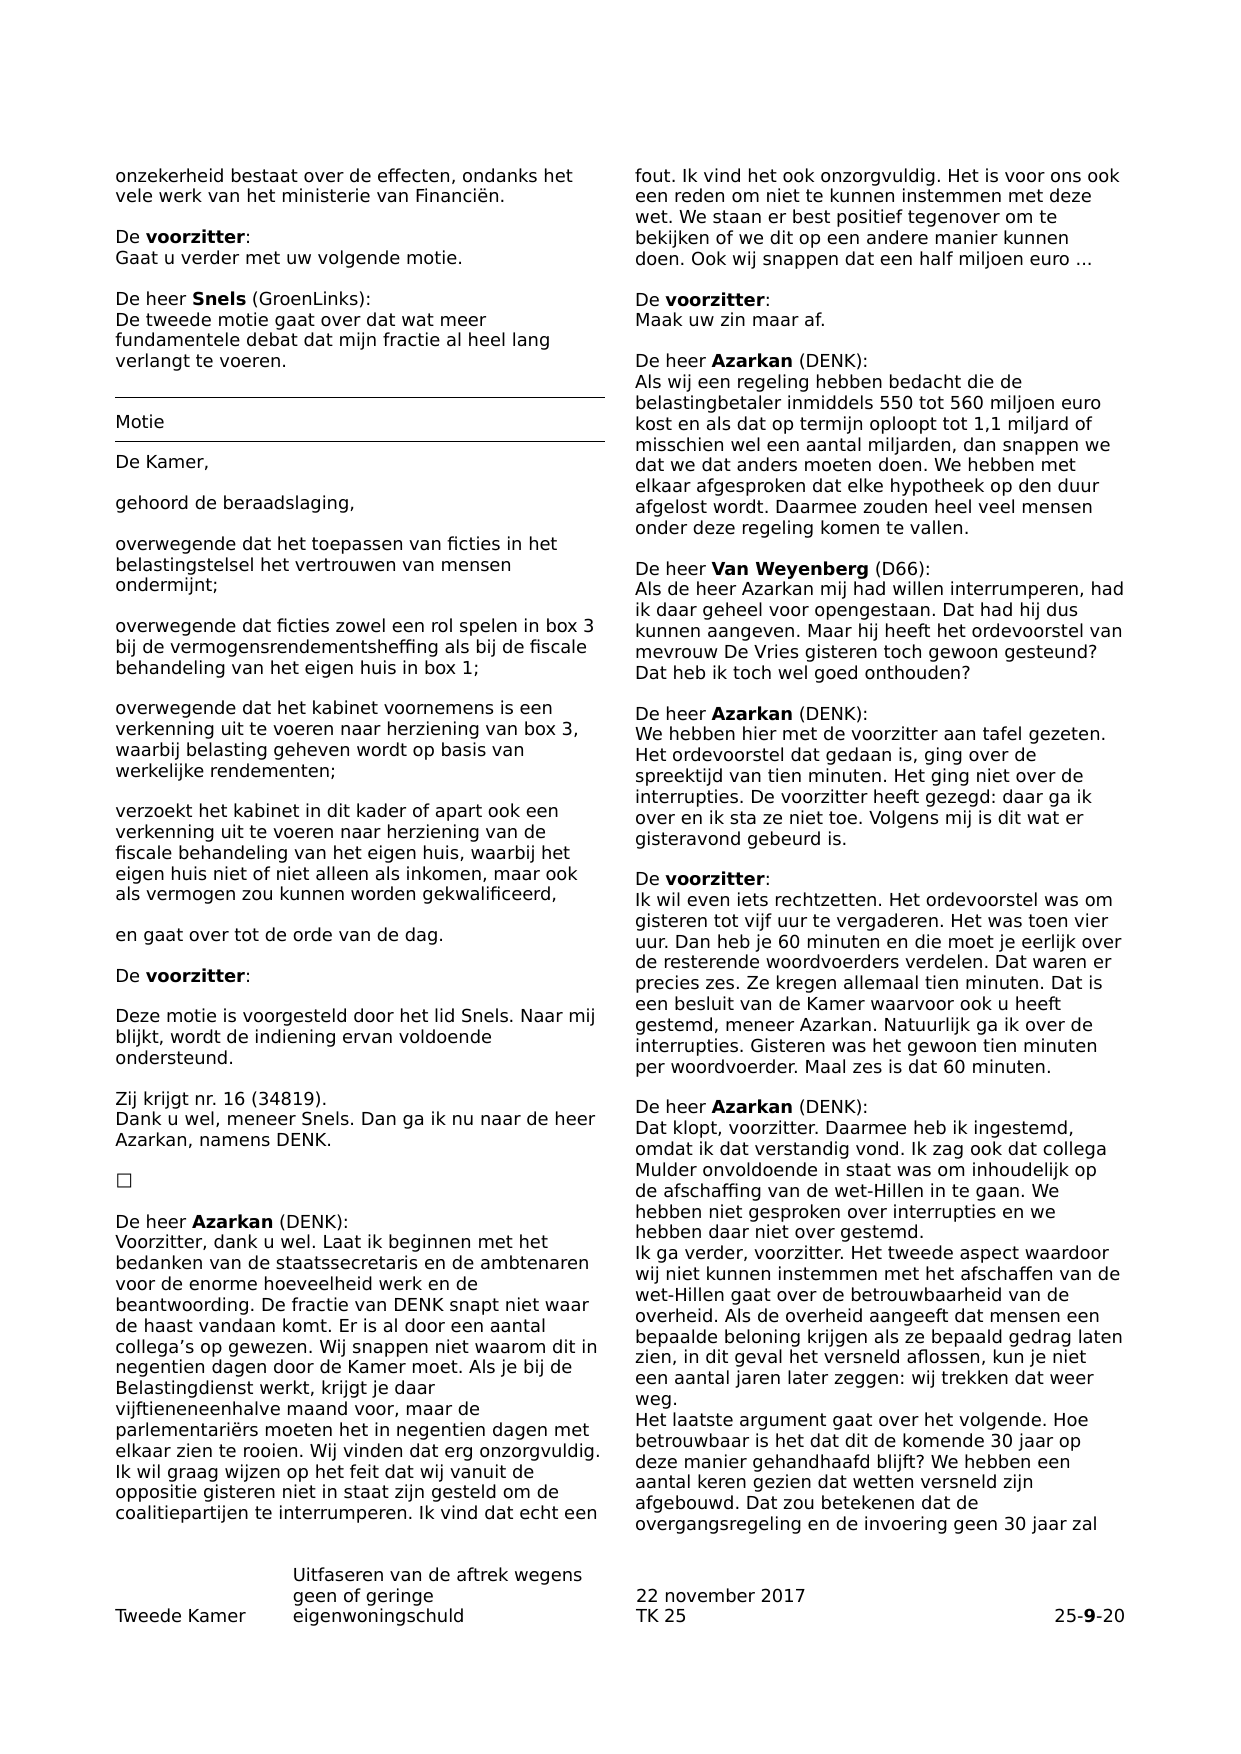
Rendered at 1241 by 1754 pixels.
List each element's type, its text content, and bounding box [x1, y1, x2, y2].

text Als de heer Azarkan mij had willen interrumperen, had ik daar geheel voor opengestaan. Dat had hij dus kunnen aangeven. Maar hij heeft het ordevoorstel van mevrouw De Vries gisteren toch gewoon gesteund? Dat heb ik toch wel goed onthouden? [635, 579, 1125, 683]
text Gaat u verder met uw volgende motie. [115, 248, 605, 268]
text Ik ga verder, voorzitter. Het tweede aspect waardoor wij niet kunnen instemmen met het afschaffen van de wet-Hillen gaat over de betrouwbaarheid van de overheid. Als de overheid aangeeft dat mensen een bepaalde beloning krijgen als ze bepaald gedrag laten zien, in dit geval het versneld aflossen, kun je niet een aantal jaren later zeggen: wij trekken dat weer weg. [635, 1243, 1125, 1410]
text Dank u wel, meneer Snels. Dan ga ik nu naar de heer Azarkan, namens DENK. [115, 1109, 605, 1151]
text Deze motie is voorgesteld door het lid Snels. Naar mij blijkt, wordt de indiening ervan voldoende ondersteund. [115, 1006, 605, 1068]
text De voorzitter: [115, 966, 605, 986]
text De heer Azarkan (DENK): [635, 1097, 1125, 1118]
text De voorzitter: [635, 869, 1125, 890]
text gehoord de beraadslaging, [115, 493, 605, 514]
text fout. Ik vind het ook onzorgvuldig. Het is voor ons ook een reden om niet te kunnen instemmen met deze wet. We staan er best positief tegenover om te bekijken of we dit op een andere manier kunnen doen. Ook wij snappen dat een half miljoen euro ... [635, 165, 1125, 269]
text De voorzitter: [635, 289, 1125, 310]
text Als wij een regeling hebben bedacht die de belastingbetaler inmiddels 550 tot 560 miljoen euro kost en als dat op termijn oploopt tot 1,1 miljard of misschien wel een aantal miljarden, dan snappen we dat we dat anders moeten doen. We hebben met elkaar afgesproken dat elke hypotheek op den duur afgelost wordt. Daarmee zouden heel veel mensen onder deze regeling komen te vallen. [635, 372, 1125, 538]
text Motie [115, 412, 605, 432]
text De heer Azarkan (DENK): [115, 1212, 605, 1232]
text Voorzitter, dank u wel. Laat ik beginnen met het bedanken van de staatssecretaris en de ambtenaren voor de enorme hoeveelheid werk en de beantwoording. De fractie van DENK snapt niet waar de haast vandaan komt. Er is al door een aantal collega’s op gewezen. Wij snappen niet waarom dit in negentien dagen door de Kamer moet. Als je bij de Belastingdienst werkt, krijgt je daar vijftieneneenhalve maand voor, maar de parlementariërs moeten het in negentien dagen met elkaar zien te rooien. Wij vinden dat erg onzorgvuldig. [115, 1232, 605, 1461]
text verzoekt het kabinet in dit kader of apart ook een verkenning uit te voeren naar herziening van de fiscale behandeling van het eigen huis, waarbij het eigen huis niet of niet alleen als inkomen, maar ook als vermogen zou kunnen worden gekwalificeerd, [115, 801, 605, 905]
text Zij krijgt nr. 16 (34819). [115, 1088, 605, 1109]
text De Kamer, [115, 452, 605, 473]
text Dat klopt, voorzitter. Daarmee heb ik ingestemd, omdat ik dat verstandig vond. Ik zag ook dat collega Mulder onvoldoende in staat was om inhoudelijk op de afschaffing van de wet-Hillen in te gaan. We hebben niet gesproken over interrupties en we hebben daar niet over gestemd. [635, 1118, 1125, 1243]
text De voorzitter: [115, 227, 605, 248]
text De heer Azarkan (DENK): [635, 351, 1125, 372]
text overwegende dat het toepassen van ficties in het belastingstelsel het vertrouwen van mensen ondermijnt; [115, 534, 605, 596]
text Maak uw zin maar af. [635, 310, 1125, 331]
text De tweede motie gaat over dat wat meer fundamentele debat dat mijn fractie al heel lang verlangt te voeren. [115, 309, 605, 372]
text Het laatste argument gaat over het volgende. Hoe betrouwbaar is het dat dit de komende 30 jaar op deze manier gehandhaafd blijft? We hebben een aantal keren gezien dat wetten versneld zijn afgebouwd. Dat zou betekenen dat de overgangsregeling en de invoering geen 30 jaar zal [635, 1410, 1125, 1535]
text De heer Van Weyenberg (D66): [635, 558, 1125, 579]
text overwegende dat ficties zowel een rol spelen in box 3 bij de vermogensrendementsheffing als bij de fiscale behandeling van het eigen huis in box 1; [115, 616, 605, 678]
text en gaat over tot de orde van de dag. [115, 925, 605, 946]
text Ik wil graag wijzen op het feit dat wij vanuit de oppositie gisteren niet in staat zijn gesteld om de coalitiepartijen te interrumperen. Ik vind dat echt een [115, 1461, 605, 1524]
text overwegende dat het kabinet voornemens is een verkenning uit te voeren naar herziening van box 3, waarbij belasting geheven wordt op basis van werkelijke rendementen; [115, 698, 605, 781]
text De heer Azarkan (DENK): [635, 703, 1125, 724]
text Ik wil even iets rechtzetten. Het ordevoorstel was om gisteren tot vijf uur te vergaderen. Het was toen vier uur. Dan heb je 60 minuten en die moet je eerlijk over de resterende woordvoerders verdelen. Dat waren er precies zes. Ze kregen allemaal tien minuten. Dat is een besluit van de Kamer waarvoor ook u heeft gestemd, meneer Azarkan. Natuurlijk ga ik over de interrupties. Gisteren was het gewoon tien minuten per woordvoerder. Maal zes is dat 60 minuten. [635, 890, 1125, 1077]
text De heer Snels (GroenLinks): [115, 288, 605, 309]
text We hebben hier met de voorzitter aan tafel gezeten. Het ordevoorstel dat gedaan is, ging over de spreektijd van tien minuten. Het ging niet over de interrupties. De voorzitter heeft gezegd: daar ga ik over en ik sta ze niet toe. Volgens mij is dit wat er gisteravond gebeurd is. [635, 724, 1125, 849]
text onzekerheid bestaat over de effecten, ondanks het vele werk van het ministerie van Financiën. [115, 165, 605, 207]
text ⬜ [115, 1171, 605, 1192]
